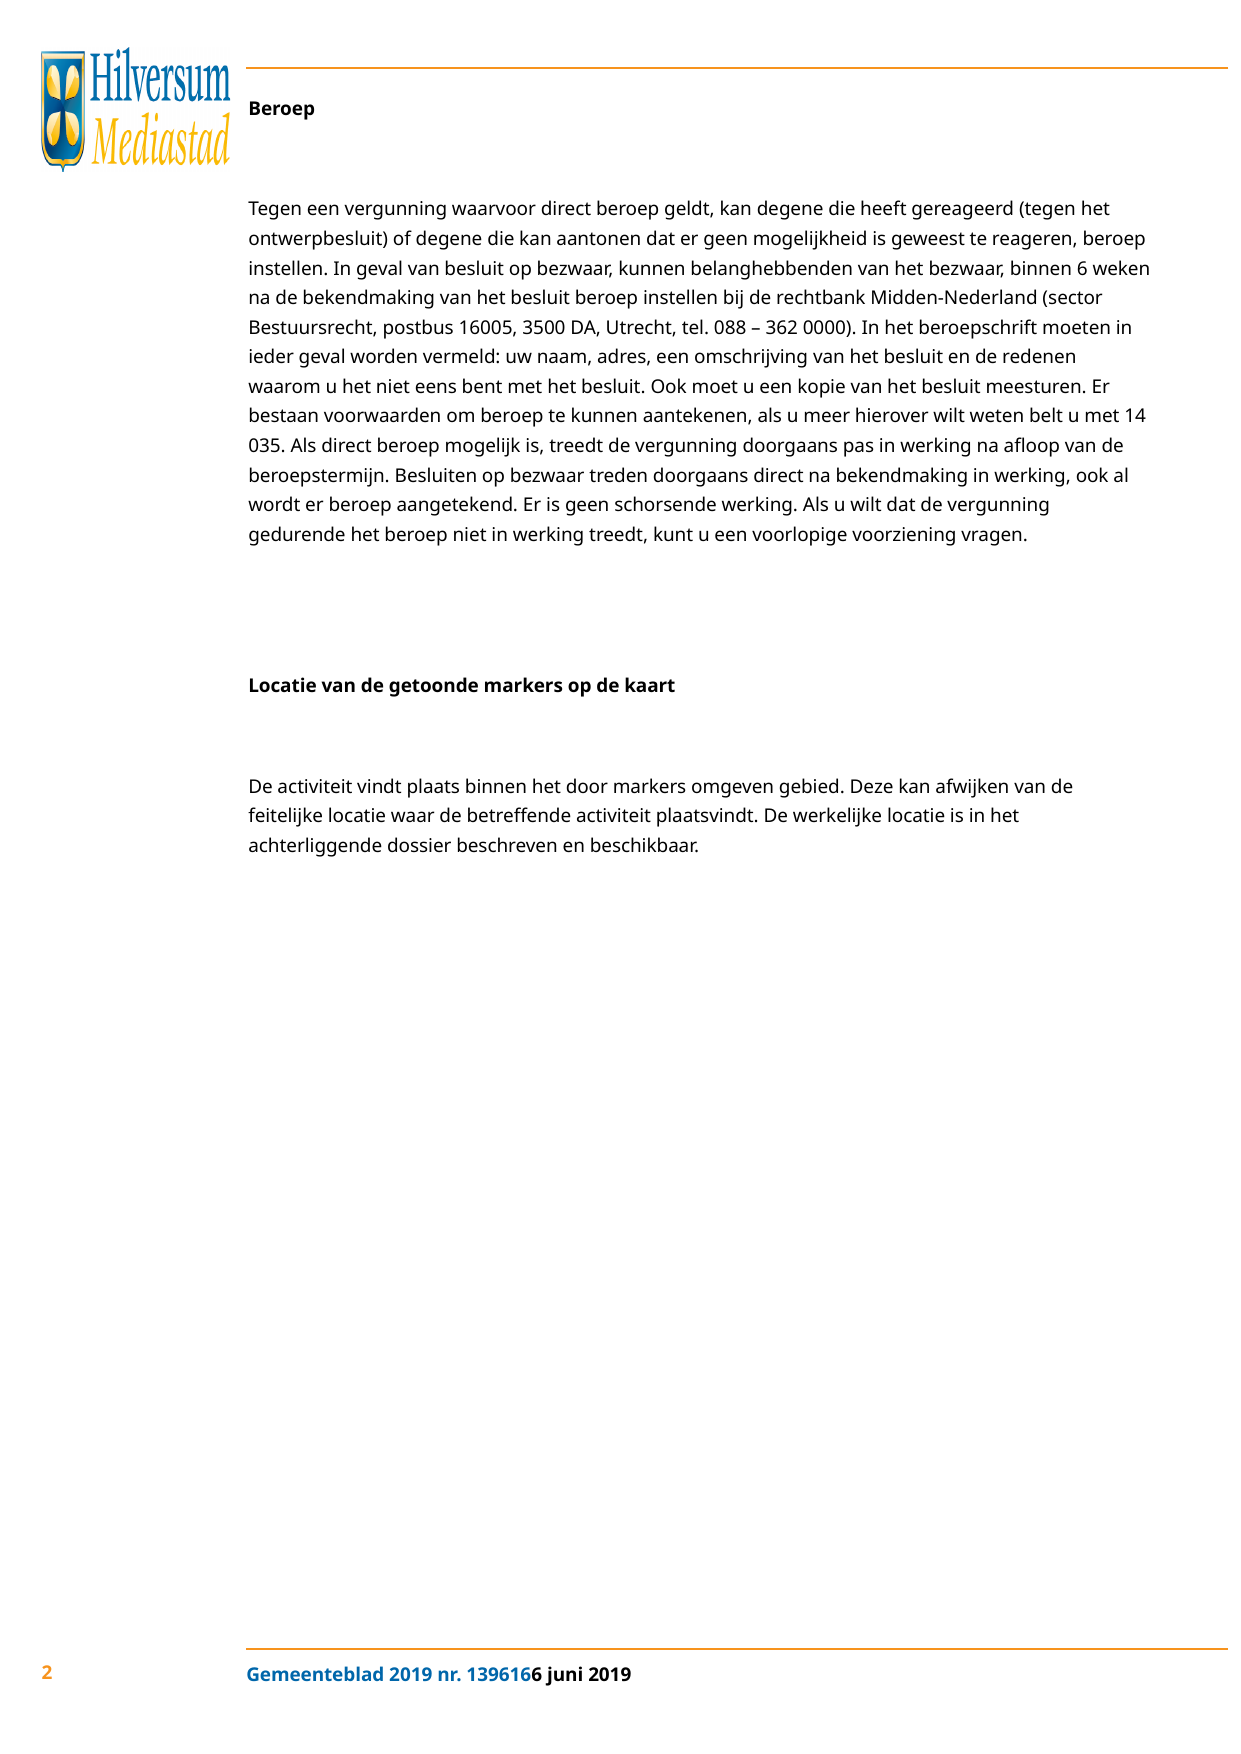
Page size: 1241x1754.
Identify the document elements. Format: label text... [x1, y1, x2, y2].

text Tegen een vergunning waarvoor direct beroep geldt, kan degene die heeft gereageerd (tegen het ontwerpbesluit) of degene die kan aantonen dat er geen mogelijkheid is geweest te reageren, beroep instellen. In geval van besluit op bezwaar, kunnen belanghebbenden van het bezwaar, binnen 6 weken na de bekendmaking van het besluit beroep instellen bij de rechtbank Midden-Nederland (sector Bestuursrecht, postbus 16005, 3500 DA, Utrecht, tel. 088 – 362 0000). In het beroepschrift moeten in ieder geval worden vermeld: uw naam, adres, een omschrijving van het besluit en de redenen waarom u het niet eens bent met het besluit. Ook moet u een kopie van het besluit meesturen. Er bestaan voorwaarden om beroep te kunnen aantekenen, als u meer hierover wilt weten belt u met 14 035. Als direct beroep mogelijk is, treedt de vergunning doorgaans pas in werking na afloop van de beroepstermijn. Besluiten op bezwaar treden doorgaans direct na bekendmaking in werking, ook al wordt er beroep aangetekend. Er is geen schorsende werking. Als u wilt dat de vergunning gedurende het beroep niet in werking treedt, kunt u een voorlopige voorziening vragen. [248, 196, 1152, 547]
text De activiteit vindt plaats binnen het door markers omgeven gebied. Deze kan afwijken van de feitelijke locatie waar de betreffende activiteit plaatsvindt. De werkelijke locatie is in het achterliggende dossier beschreven en beschikbaar. [248, 773, 1152, 858]
text Locatie van de getoonde markers op de kaart [248, 672, 1152, 698]
picture [41, 47, 231, 172]
text Beroep [248, 95, 1152, 121]
